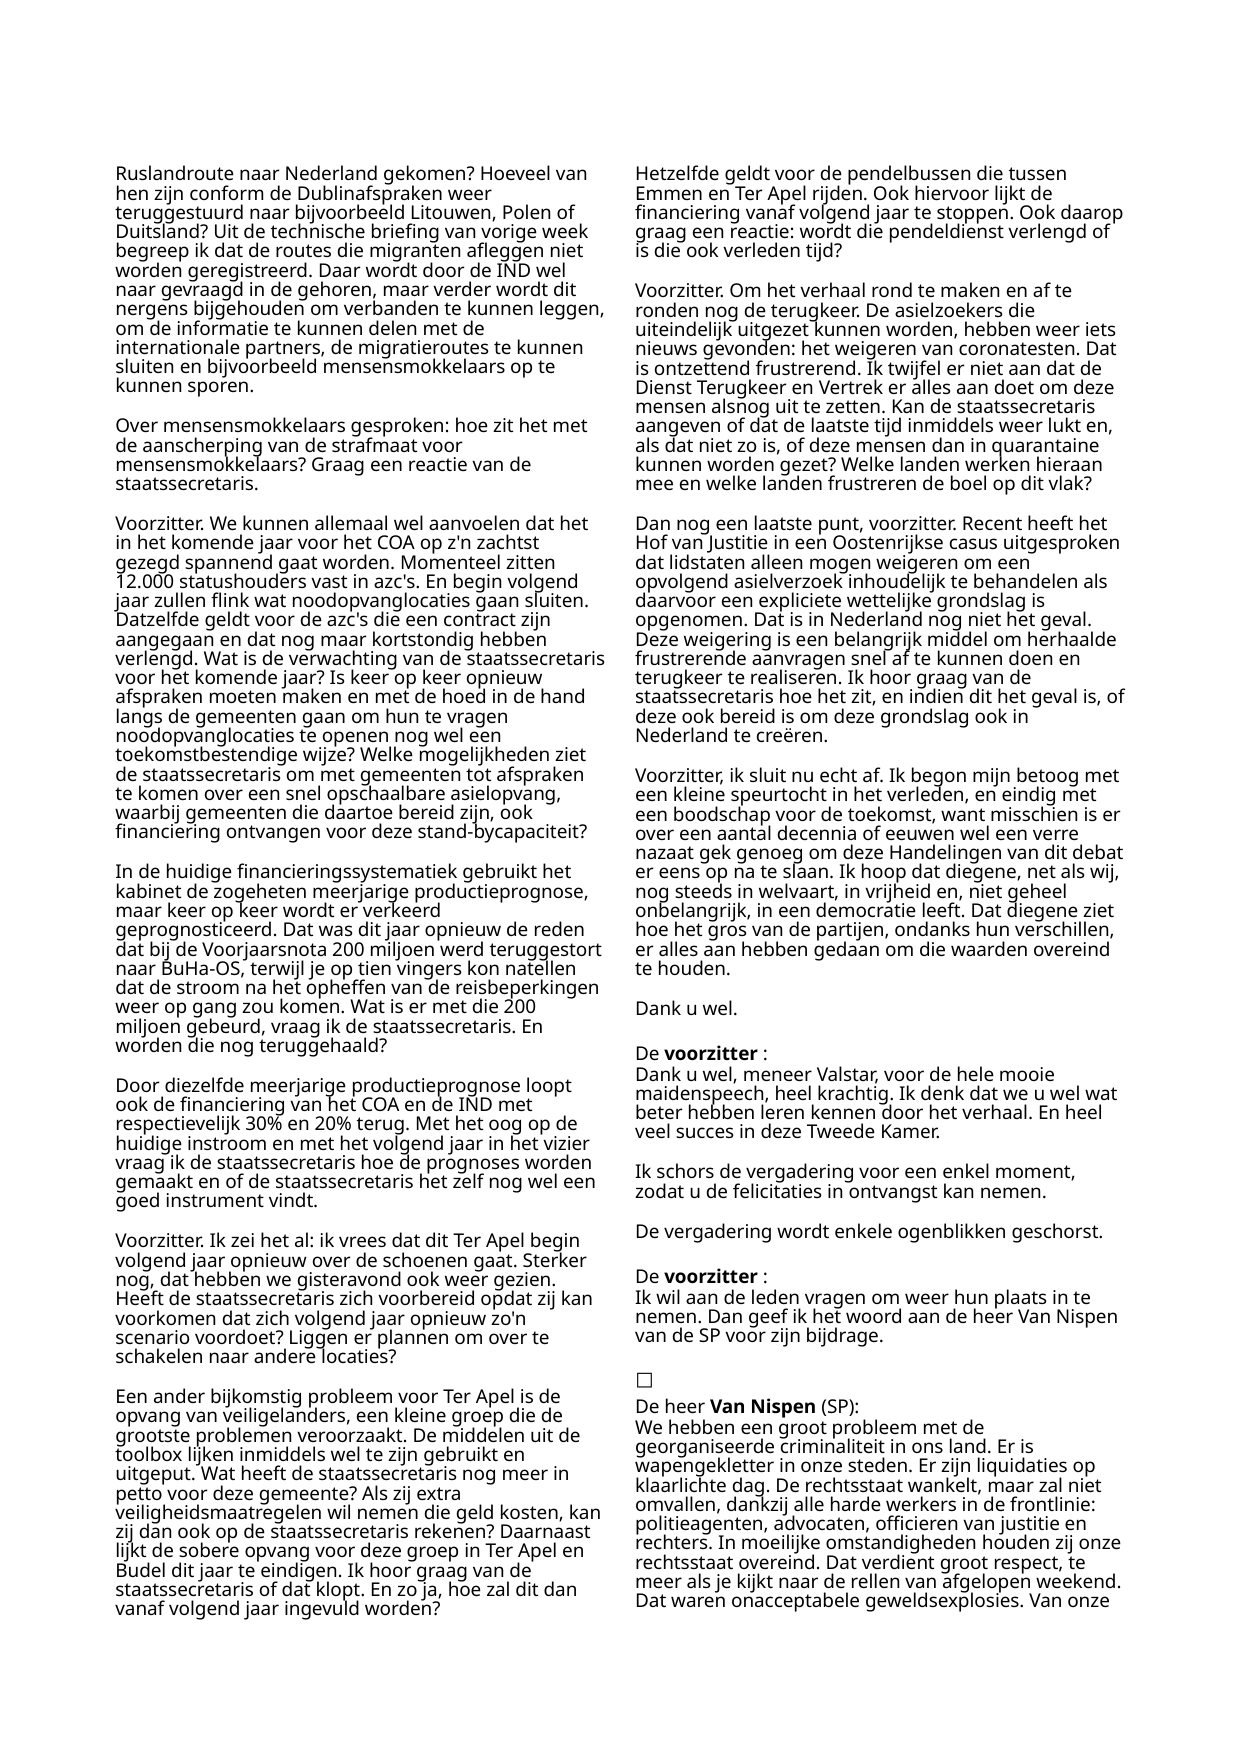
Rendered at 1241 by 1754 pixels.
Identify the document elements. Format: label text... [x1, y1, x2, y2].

text Dank u wel. [635, 1000, 1125, 1019]
text ⬜ [635, 1367, 1125, 1393]
text Door diezelfde meerjarige productieprognose loopt ook de financiering van het COA en de IND met respectievelijk 30% en 20% terug. Met het oog op de huidige instroom en met het volgend jaar in het vizier vraag ik de staatssecretaris hoe de prognoses worden gemaakt en of de staatssecretaris het zelf nog wel een goed instrument vindt. [115, 1077, 605, 1212]
text Voorzitter. We kunnen allemaal wel aanvoelen dat het in het komende jaar voor het COA op z'n zachtst gezegd spannend gaat worden. Momenteel zitten 12.000 statushouders vast in azc's. En begin volgend jaar zullen flink wat noodopvanglocaties gaan sluiten. Datzelfde geldt voor de azc's die een contract zijn aangegaan en dat nog maar kortstondig hebben verlengd. Wat is de verwachting van de staatssecretaris voor het komende jaar? Is keer op keer opnieuw afspraken moeten maken en met de hoed in de hand langs de gemeenten gaan om hun te vragen noodopvanglocaties te openen nog wel een toekomstbestendige wijze? Welke mogelijkheden ziet de staatssecretaris om met gemeenten tot afspraken te komen over een snel opschaalbare asielopvang, waarbij gemeenten die daartoe bereid zijn, ook financiering ontvangen voor deze stand-bycapaciteit? [115, 515, 605, 843]
text Voorzitter. Ik zei het al: ik vrees dat dit Ter Apel begin volgend jaar opnieuw over de schoenen gaat. Sterker nog, dat hebben we gisteravond ook weer gezien. Heeft de staatssecretaris zich voorbereid opdat zij kan voorkomen dat zich volgend jaar opnieuw zo'n scenario voordoet? Liggen er plannen om over te schakelen naar andere locaties? [115, 1232, 605, 1367]
text Hetzelfde geldt voor de pendelbussen die tussen Emmen en Ter Apel rijden. Ook hiervoor lijkt de financiering vanaf volgend jaar te stoppen. Ook daarop graag een reactie: wordt die pendeldienst verlengd of is die ook verleden tijd? [635, 165, 1125, 262]
text Ik schors de vergadering voor een enkel moment, zodat u de felicitaties in ontvangst kan nemen. [635, 1163, 1125, 1202]
text Een ander bijkomstig probleem voor Ter Apel is de opvang van veiligelanders, een kleine groep die de grootste problemen veroorzaakt. De middelen uit de toolbox lijken inmiddels wel te zijn gebruikt en uitgeput. Wat heeft de staatssecretaris nog meer in petto voor deze gemeente? Als zij extra veiligheidsmaatregelen wil nemen die geld kosten, kan zij dan ook op de staatssecretaris rekenen? Daarnaast lijkt de sobere opvang voor deze groep in Ter Apel en Budel dit jaar te eindigen. Ik hoor graag van de staatssecretaris of dat klopt. En zo ja, hoe zal dit dan vanaf volgend jaar ingevuld worden? [115, 1388, 605, 1619]
text Voorzitter. Om het verhaal rond te maken en af te ronden nog de terugkeer. De asielzoekers die uiteindelijk uitgezet kunnen worden, hebben weer iets nieuws gevonden: het weigeren van coronatesten. Dat is ontzettend frustrerend. Ik twijfel er niet aan dat de Dienst Terugkeer en Vertrek er alles aan doet om deze mensen alsnog uit te zetten. Kan de staatssecretaris aangeven of dat de laatste tijd inmiddels weer lukt en, als dat niet zo is, of deze mensen dan in quarantaine kunnen worden gezet? Welke landen werken hieraan mee en welke landen frustreren de boel op dit vlak? [635, 282, 1125, 494]
text Ruslandroute naar Nederland gekomen? Hoeveel van hen zijn conform de Dublinafspraken weer teruggestuurd naar bijvoorbeeld Litouwen, Polen of Duitsland? Uit de technische briefing van vorige week begreep ik dat de routes die migranten afleggen niet worden geregistreerd. Daar wordt door de IND wel naar gevraagd in de gehoren, maar verder wordt dit nergens bijgehouden om verbanden te kunnen leggen, om de informatie te kunnen delen met de internationale partners, de migratieroutes te kunnen sluiten en bijvoorbeeld mensensmokkelaars op te kunnen sporen. [115, 165, 605, 397]
text Dan nog een laatste punt, voorzitter. Recent heeft het Hof van Justitie in een Oostenrijkse casus uitgesproken dat lidstaten alleen mogen weigeren om een opvolgend asielverzoek inhoudelijk te behandelen als daarvoor een expliciete wettelijke grondslag is opgenomen. Dat is in Nederland nog niet het geval. Deze weigering is een belangrijk middel om herhaalde frustrerende aanvragen snel af te kunnen doen en terugkeer te realiseren. Ik hoor graag van de staatssecretaris hoe het zit, en indien dit het geval is, of deze ook bereid is om deze grondslag ook in Nederland te creëren. [635, 515, 1125, 746]
text We hebben een groot probleem met de georganiseerde criminaliteit in ons land. Er is wapengekletter in onze steden. Er zijn liquidaties op klaarlichte dag. De rechtsstaat wankelt, maar zal niet omvallen, dankzij alle harde werkers in de frontlinie: politieagenten, advocaten, officieren van justitie en rechters. In moeilijke omstandigheden houden zij onze rechtsstaat overeind. Dat verdient groot respect, te meer als je kijkt naar de rellen van afgelopen weekend. Dat waren onacceptabele geweldsexplosies. Van onze [635, 1419, 1125, 1611]
text De voorzitter : [635, 1040, 1125, 1066]
text Voorzitter, ik sluit nu echt af. Ik begon mijn betoog met een kleine speurtocht in het verleden, en eindig met een boodschap voor de toekomst, want misschien is er over een aantal decennia of eeuwen wel een verre nazaat gek genoeg om deze Handelingen van dit debat er eens op na te slaan. Ik hoop dat diegene, net als wij, nog steeds in welvaart, in vrijheid en, niet geheel onbelangrijk, in een democratie leeft. Dat diegene ziet hoe het gros van de partijen, ondanks hun verschillen, er alles aan hebben gedaan om die waarden overeind te houden. [635, 767, 1125, 979]
text De heer Van Nispen (SP): [635, 1393, 1125, 1419]
text Dank u wel, meneer Valstar, voor de hele mooie maidenspeech, heel krachtig. Ik denk dat we u wel wat beter hebben leren kennen door het verhaal. En heel veel succes in deze Tweede Kamer. [635, 1066, 1125, 1143]
text In de huidige financieringssystematiek gebruikt het kabinet de zogeheten meerjarige productieprognose, maar keer op keer wordt er verkeerd geprognosticeerd. Dat was dit jaar opnieuw de reden dat bij de Voorjaarsnota 200 miljoen werd teruggestort naar BuHa-OS, terwijl je op tien vingers kon natellen dat de stroom na het opheffen van de reisbeperkingen weer op gang zou komen. Wat is er met die 200 miljoen gebeurd, vraag ik de staatssecretaris. En worden die nog teruggehaald? [115, 863, 605, 1056]
text De voorzitter : [635, 1263, 1125, 1289]
text Ik wil aan de leden vragen om weer hun plaats in te nemen. Dan geef ik het woord aan de heer Van Nispen van de SP voor zijn bijdrage. [635, 1289, 1125, 1346]
text Over mensensmokkelaars gesproken: hoe zit het met de aanscherping van de strafmaat voor mensensmokkelaars? Graag een reactie van de staatssecretaris. [115, 417, 605, 494]
text De vergadering wordt enkele ogenblikken geschorst. [635, 1223, 1125, 1242]
